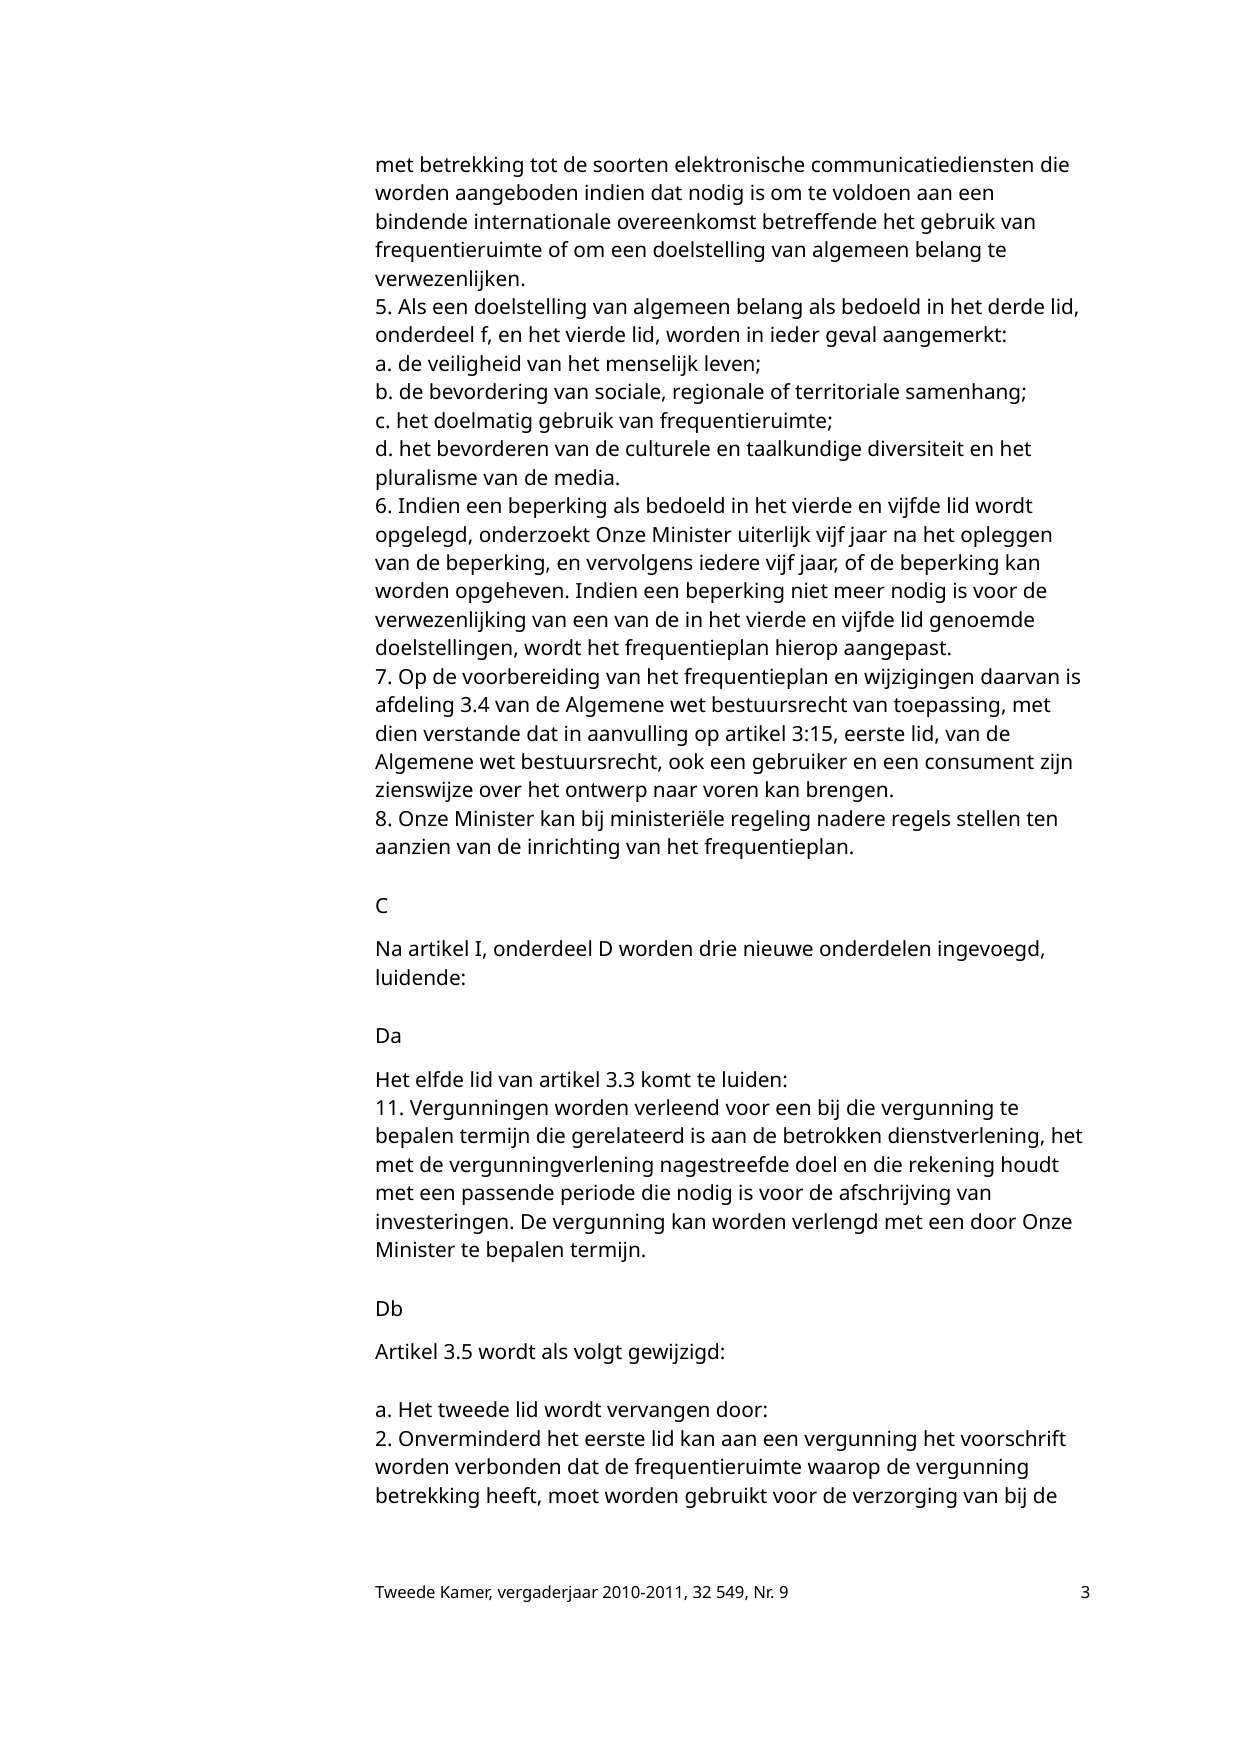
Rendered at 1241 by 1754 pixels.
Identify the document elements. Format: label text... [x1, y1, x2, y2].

text 8. Onze Minister kan bij ministeriële regeling nadere regels stellen ten aanzien van de inrichting van het frequentieplan. [375, 804, 1090, 861]
text b. de bevordering van sociale, regionale of territoriale samenhang; [375, 377, 1090, 406]
text Db [375, 1294, 1090, 1322]
text C [375, 891, 1090, 919]
text 5. Als een doelstelling van algemeen belang als bedoeld in het derde lid, onderdeel f, en het vierde lid, worden in ieder geval aangemerkt: [375, 292, 1090, 349]
text Het elfde lid van artikel 3.3 komt te luiden: [375, 1065, 1090, 1093]
text 11. Vergunningen worden verleend voor een bij die vergunning te bepalen termijn die gerelateerd is aan de betrokken dienstverlening, het met de vergunningverlening nagestreefde doel en die rekening houdt met een passende periode die nodig is voor de afschrijving van investeringen. De vergunning kan worden verlengd met een door Onze Minister te bepalen termijn. [375, 1093, 1090, 1264]
text Na artikel I, onderdeel D worden drie nieuwe onderdelen ingevoegd, luidende: [375, 934, 1090, 991]
text a. de veiligheid van het menselijk leven; [375, 349, 1090, 377]
text 2. Onverminderd het eerste lid kan aan een vergunning het voorschrift worden verbonden dat de frequentieruimte waarop de vergunning betrekking heeft, moet worden gebruikt voor de verzorging van bij de [375, 1424, 1090, 1509]
text a. Het tweede lid wordt vervangen door: [375, 1396, 1090, 1424]
text c. het doelmatig gebruik van frequentieruimte; [375, 406, 1090, 434]
text 6. Indien een beperking als bedoeld in het vierde en vijfde lid wordt opgelegd, onderzoekt Onze Minister uiterlijk vijf jaar na het opleggen van de beperking, en vervolgens iedere vijf jaar, of de beperking kan worden opgeheven. Indien een beperking niet meer nodig is voor de verwezenlijking van een van de in het vierde en vijfde lid genoemde doelstellingen, wordt het frequentieplan hierop aangepast. [375, 491, 1090, 662]
text 7. Op de voorbereiding van het frequentieplan en wijzigingen daarvan is afdeling 3.4 van de Algemene wet bestuursrecht van toepassing, met dien verstande dat in aanvulling op artikel 3:15, eerste lid, van de Algemene wet bestuursrecht, ook een gebruiker en een consument zijn zienswijze over het ontwerp naar voren kan brengen. [375, 662, 1090, 804]
text d. het bevorderen van de culturele en taalkundige diversiteit en het pluralisme van de media. [375, 434, 1090, 491]
text Artikel 3.5 wordt als volgt gewijzigd: [375, 1337, 1090, 1366]
text met betrekking tot de soorten elektronische communicatiediensten die worden aangeboden indien dat nodig is om te voldoen aan een bindende internationale overeenkomst betreffende het gebruik van frequentieruimte of om een doelstelling van algemeen belang te verwezenlijken. [375, 150, 1090, 292]
text Da [375, 1021, 1090, 1050]
